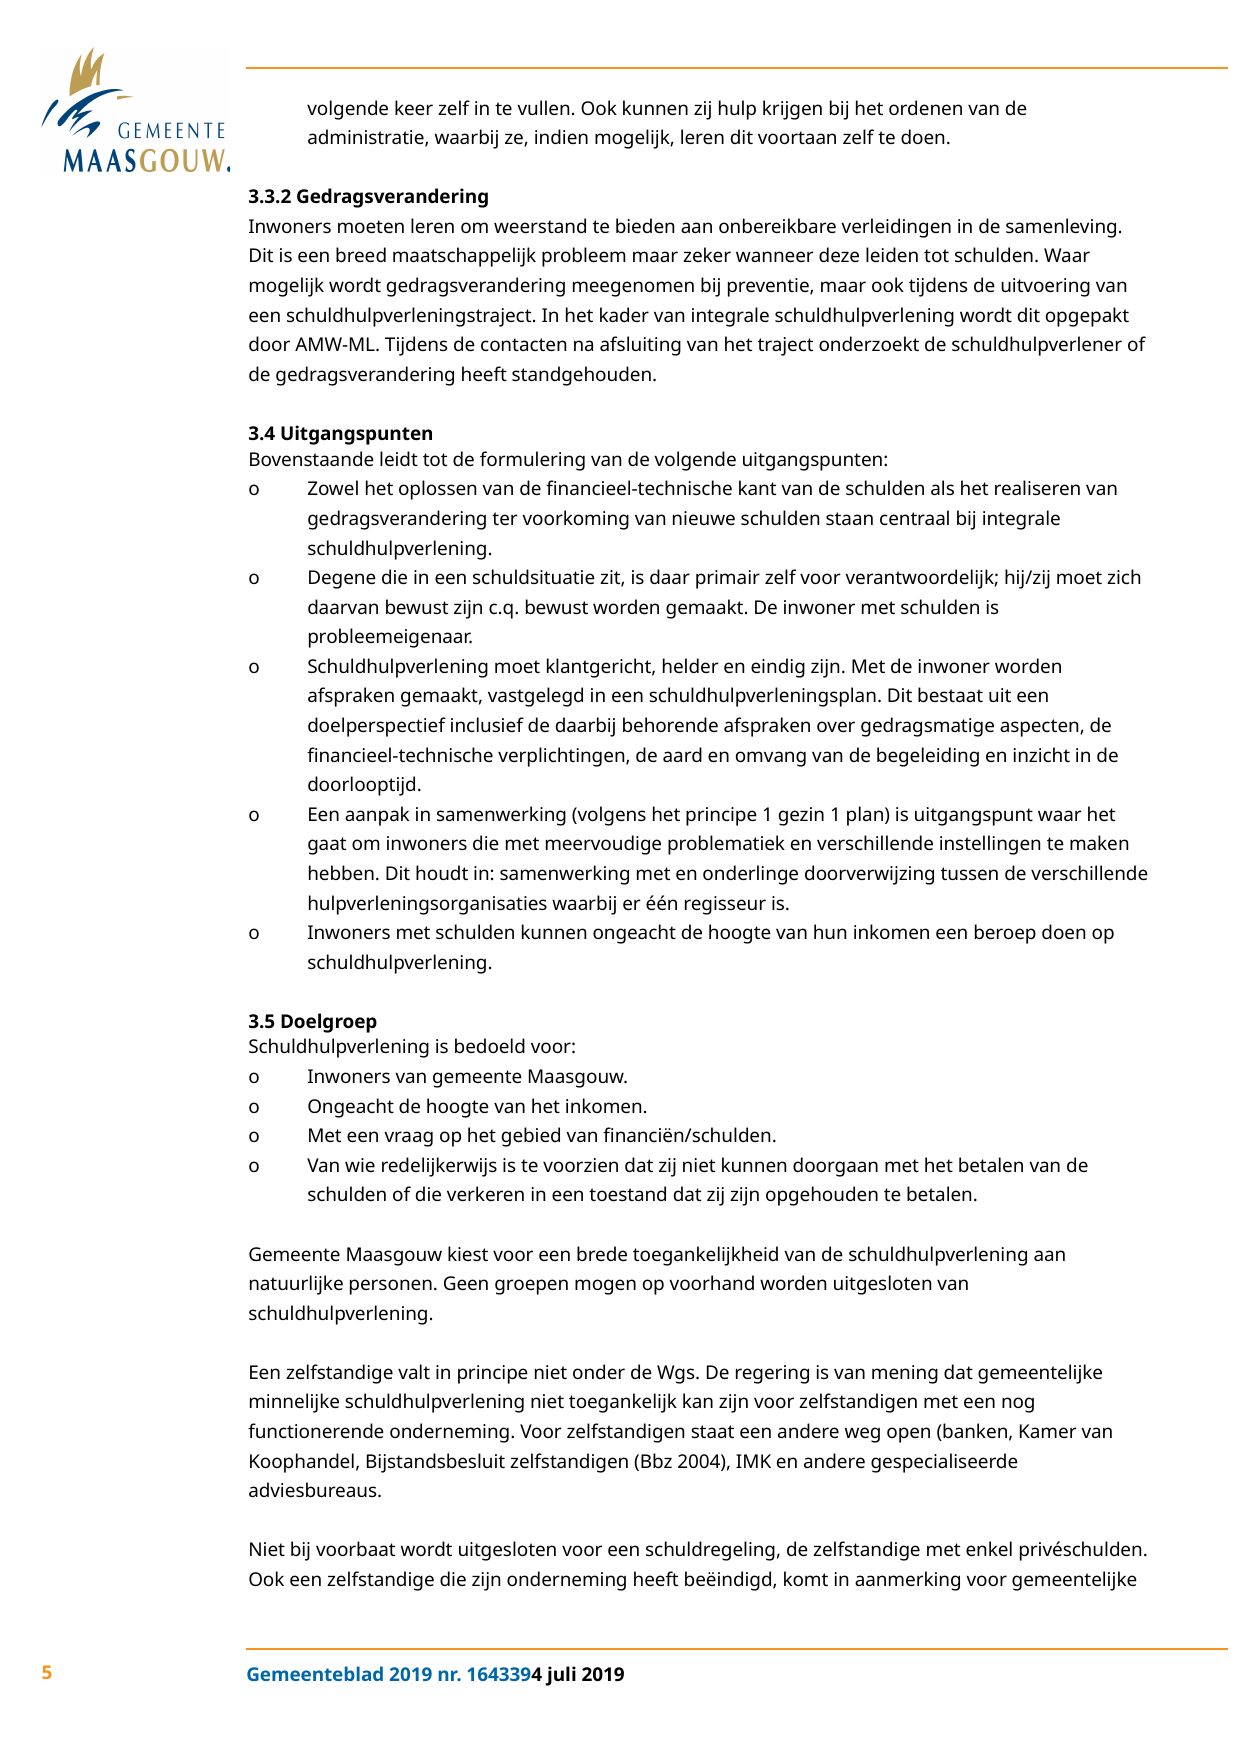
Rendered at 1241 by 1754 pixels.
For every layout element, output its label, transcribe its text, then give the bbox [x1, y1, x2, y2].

text 3.5 Doelgroep [248, 1008, 1152, 1034]
list Schuldhulpverlening moet klantgericht, helder en eindig zijn. Met de inwoner worden afspraken gemaakt, vastgelegd in een schuldhulpverleningsplan. Dit bestaat uit een doelperspectief inclusief de daarbij behorende afspraken over gedragsmatige aspecten, de financieel-technische verplichtingen, de aard en omvang van de begeleiding en inzicht in de doorlooptijd. [248, 653, 1152, 797]
list Inwoners met schulden kunnen ongeacht de hoogte van hun inkomen een beroep doen op schuldhulpverlening. [248, 919, 1152, 974]
text 3.4 Uitgangspunten [248, 420, 1152, 446]
list Degene die in een schuldsituatie zit, is daar primair zelf voor verantwoordelijk; hij/zij moet zich daarvan bewust zijn c.q. bewust worden gemaakt. De inwoner met schulden is probleemeigenaar. [248, 564, 1152, 649]
text Koophandel, Bijstandsbesluit zelfstandigen (Bbz 2004), IMK en andere gespecialiseerde adviesbureaus. [248, 1448, 1152, 1503]
list Met een vraag op het gebied van financiën/schulden. [248, 1122, 1152, 1148]
list Inwoners van gemeente Maasgouw. [248, 1063, 1152, 1089]
text Niet bij voorbaat wordt uitgesloten voor een schuldregeling, de zelfstandige met enkel privéschulden. Ook een zelfstandige die zijn onderneming heeft beëindigd, komt in aanmerking voor gemeentelijke [248, 1537, 1152, 1592]
text 3.3.2 Gedragsverandering [248, 183, 1152, 209]
list Van wie redelijkerwijs is te voorzien dat zij niet kunnen doorgaan met het betalen van de schulden of die verkeren in een toestand dat zij zijn opgehouden te betalen. [248, 1152, 1152, 1207]
text Schuldhulpverlening is bedoeld voor: [248, 1034, 1152, 1059]
text Gemeente Maasgouw kiest voor een brede toegankelijkheid van de schuldhulpverlening aan natuurlijke personen. Geen groepen mogen op voorhand worden uitgesloten van schuldhulpverlening. [248, 1241, 1152, 1326]
list volgende keer zelf in te vullen. Ook kunnen zij hulp krijgen bij het ordenen van de administratie, waarbij ze, indien mogelijk, leren dit voortaan zelf te doen. [248, 95, 1152, 150]
text Een zelfstandige valt in principe niet onder de Wgs. De regering is van mening dat gemeentelijke minnelijke schuldhulpverlening niet toegankelijk kan zijn voor zelfstandigen met een nog functionerende onderneming. Voor zelfstandigen staat een andere weg open (banken, Kamer van [248, 1359, 1152, 1444]
picture [41, 47, 231, 172]
list Ongeacht de hoogte van het inkomen. [248, 1093, 1152, 1119]
text Bovenstaande leidt tot de formulering van de volgende uitgangspunten: [248, 446, 1152, 472]
list Een aanpak in samenwerking (volgens het principe 1 gezin 1 plan) is uitgangspunt waar het gaat om inwoners die met meervoudige problematiek en verschillende instellingen te maken hebben. Dit houdt in: samenwerking met en onderlinge doorverwijzing tussen de verschillende hulpverleningsorganisaties waarbij er één regisseur is. [248, 801, 1152, 915]
text Inwoners moeten leren om weerstand te bieden aan onbereikbare verleidingen in de samenleving. Dit is een breed maatschappelijk probleem maar zeker wanneer deze leiden tot schulden. Waar mogelijk wordt gedragsverandering meegenomen bij preventie, maar ook tijdens de uitvoering van een schuldhulpverleningstraject. In het kader van integrale schuldhulpverlening wordt dit opgepakt door AMW-ML. Tijdens de contacten na afsluiting van het traject onderzoekt de schuldhulpverlener of de gedragsverandering heeft standgehouden. [248, 213, 1152, 387]
list Zowel het oplossen van de financieel-technische kant van de schulden als het realiseren van gedragsverandering ter voorkoming van nieuwe schulden staan centraal bij integrale schuldhulpverlening. [248, 476, 1152, 560]
